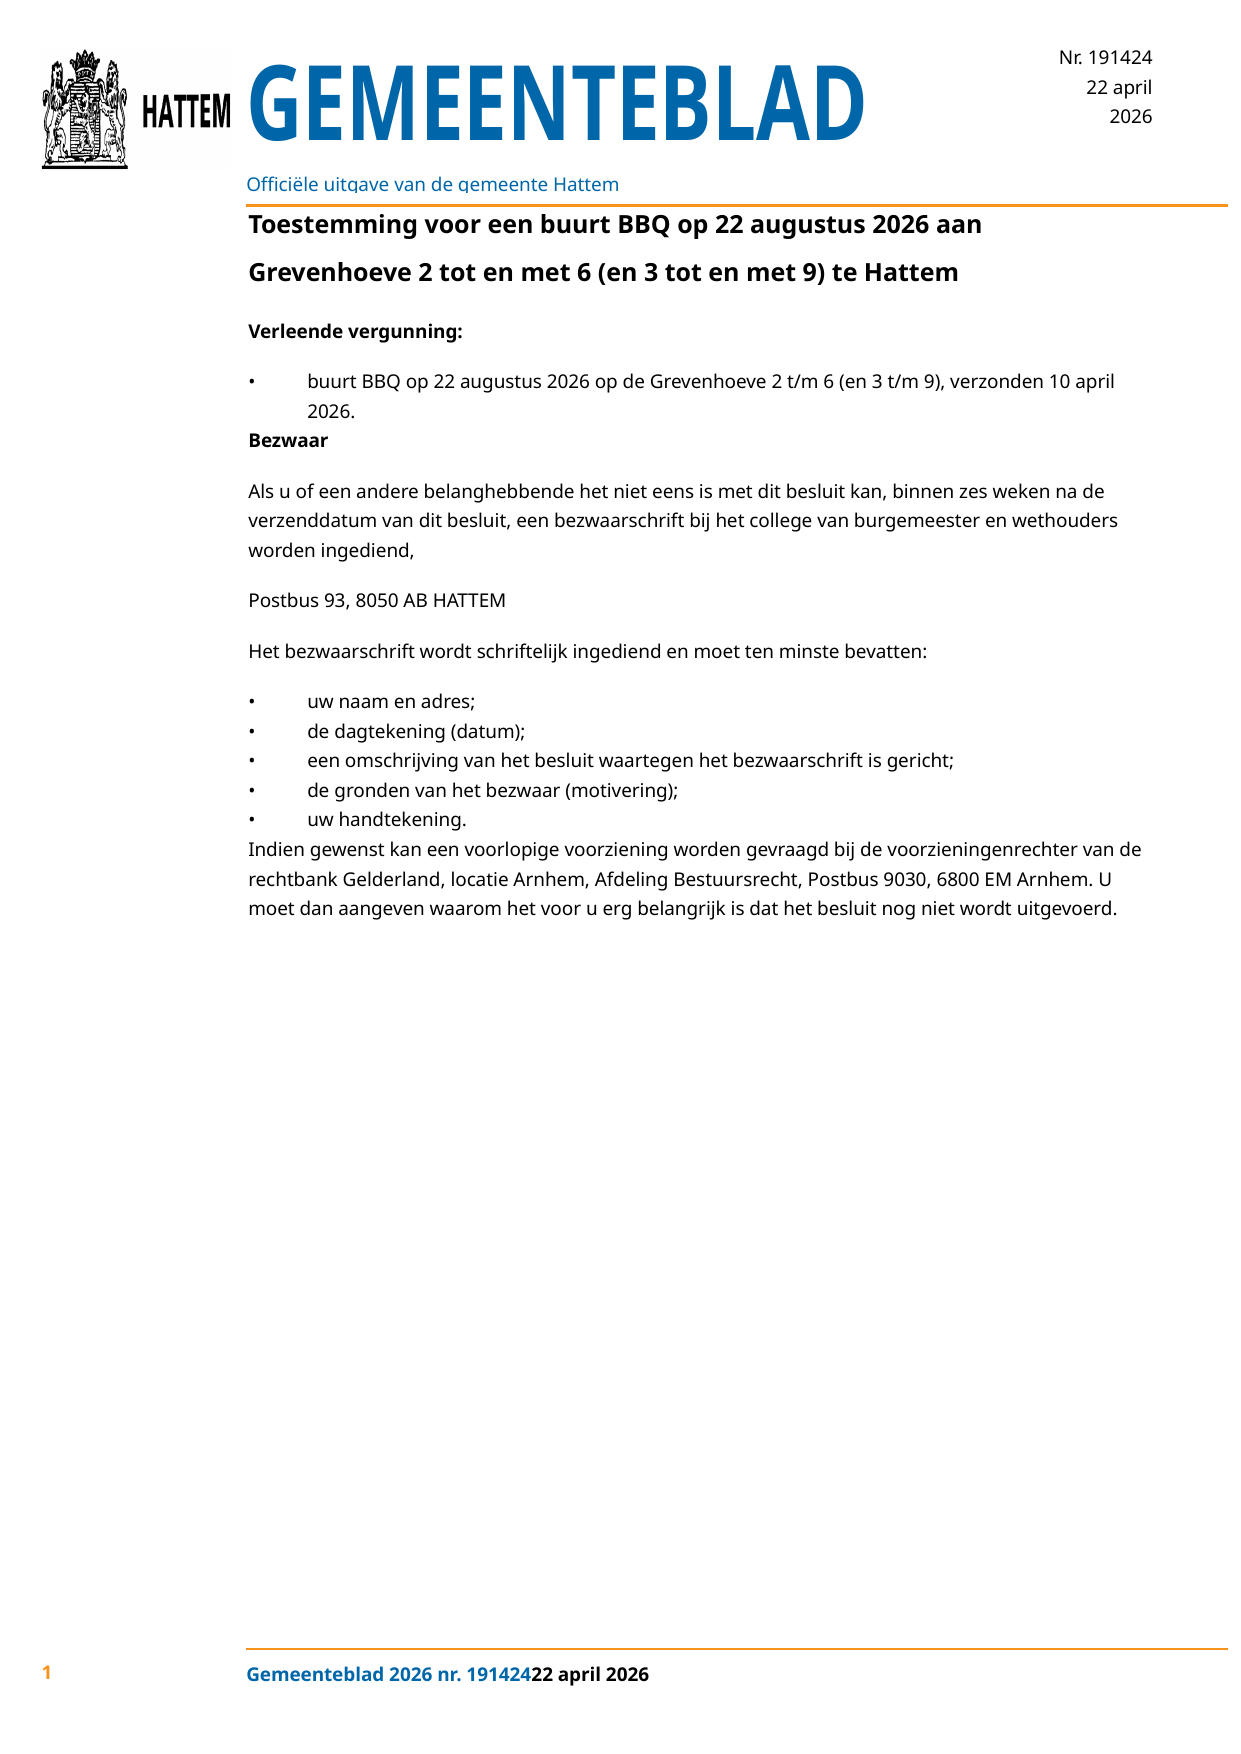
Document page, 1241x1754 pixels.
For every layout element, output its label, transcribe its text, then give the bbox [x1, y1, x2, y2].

text Het bezwaarschrift wordt schriftelijk ingediend en moet ten minste bevatten: [248, 638, 1152, 664]
text Postbus 93, 8050 AB HATTEM [248, 587, 1152, 613]
list uw naam en adres; [248, 688, 1152, 714]
picture [41, 47, 231, 172]
text Indien gewenst kan een voorlopige voorziening worden gevraagd bij de voorzieningenrechter van de rechtbank Gelderland, locatie Arnhem, Afdeling Bestuursrecht, Postbus 9030, 6800 EM Arnhem. U moet dan aangeven waarom het voor u erg belangrijk is dat het besluit nog niet wordt uitgevoerd. [248, 836, 1152, 921]
list buurt BBQ op 22 augustus 2026 op de Grevenhoeve 2 t/m 6 (en 3 t/m 9), verzonden 10 april 2026. [248, 368, 1152, 424]
text Bezwaar [248, 427, 1152, 453]
list uw handtekening. [248, 807, 1152, 832]
list een omschrijving van het besluit waartegen het bezwaarschrift is gericht; [248, 747, 1152, 773]
text Verleende vergunning: [248, 318, 1152, 344]
list de gronden van het bezwaar (motivering); [248, 777, 1152, 803]
list de dagtekening (datum); [248, 718, 1152, 744]
text Als u of een andere belanghebbende het niet eens is met dit besluit kan, binnen zes weken na de verzenddatum van dit besluit, een bezwaarschrift bij het college van burgemeester en wethouders worden ingediend, [248, 478, 1152, 563]
text Toestemming voor een buurt BBQ op 22 augustus 2026 aan Grevenhoeve 2 tot en met 6 (en 3 tot en met 9) te Hattem [248, 207, 1152, 288]
